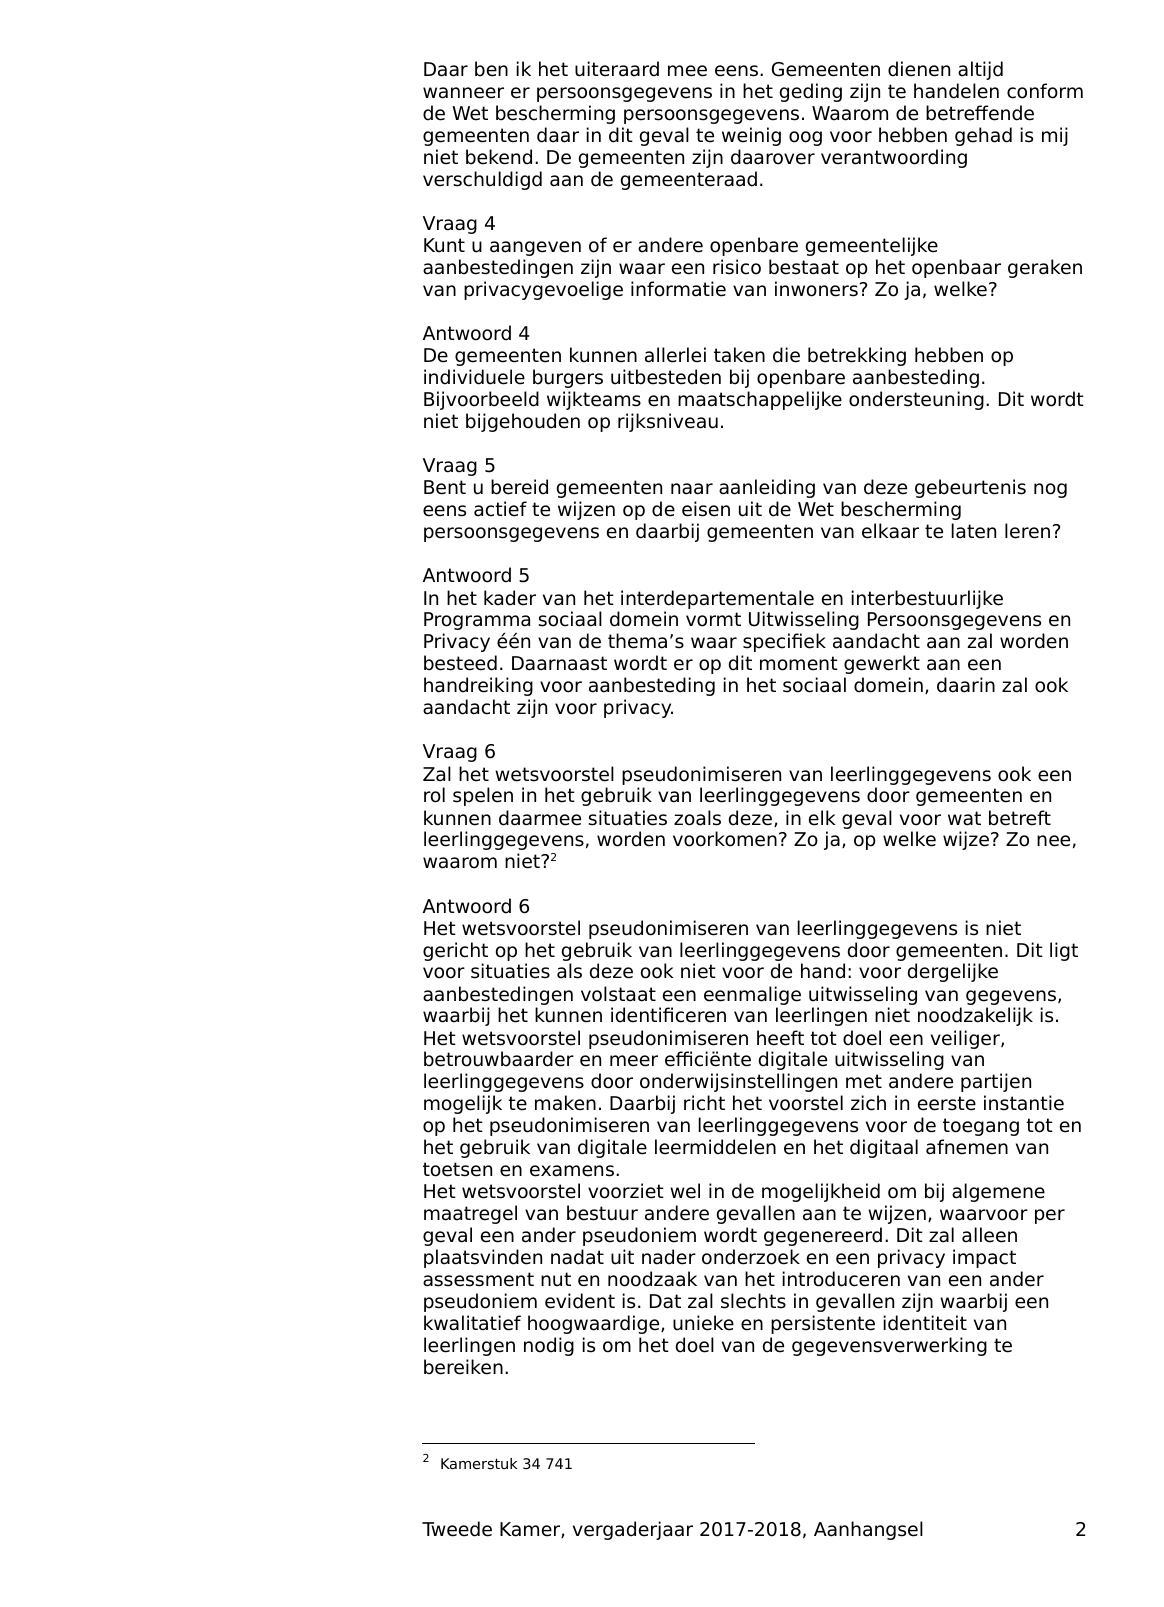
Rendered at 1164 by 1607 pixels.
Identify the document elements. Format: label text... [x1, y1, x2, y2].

text De gemeenten kunnen allerlei taken die betrekking hebben op individuele burgers uitbesteden bij openbare aanbesteding. Bijvoorbeeld wijkteams en maatschappelijke ondersteuning. Dit wordt niet bijgehouden op rijksniveau. [422, 345, 1087, 433]
text Vraag 6 [422, 741, 1087, 763]
text Kunt u aangeven of er andere openbare gemeentelijke aanbestedingen zijn waar een risico bestaat op het openbaar geraken van privacygevoelige informatie van inwoners? Zo ja, welke? [422, 235, 1087, 301]
text Bent u bereid gemeenten naar aanleiding van deze gebeurtenis nog eens actief te wijzen op de eisen uit de Wet bescherming persoonsgegevens en daarbij gemeenten van elkaar te laten leren? [422, 477, 1087, 543]
text Kamerstuk 34 741 [422, 1452, 1087, 1474]
text Antwoord 5 [422, 565, 1087, 587]
text Het wetsvoorstel pseudonimiseren van leerlinggegevens is niet gericht op het gebruik van leerlinggegevens door gemeenten. Dit ligt voor situaties als deze ook niet voor de hand: voor dergelijke aanbestedingen volstaat een eenmalige uitwisseling van gegevens, waarbij het kunnen identificeren van leerlingen niet noodzakelijk is. [422, 917, 1087, 1027]
text In het kader van het interdepartementale en interbestuurlijke Programma sociaal domein vormt Uitwisseling Persoonsgegevens en Privacy één van de thema’s waar specifiek aandacht aan zal worden besteed. Daarnaast wordt er op dit moment gewerkt aan een handreiking voor aanbesteding in het sociaal domein, daarin zal ook aandacht zijn voor privacy. [422, 587, 1087, 719]
text Vraag 5 [422, 455, 1087, 477]
text Daar ben ik het uiteraard mee eens. Gemeenten dienen altijd wanneer er persoonsgegevens in het geding zijn te handelen conform de Wet bescherming persoonsgegevens. Waarom de betreffende gemeenten daar in dit geval te weinig oog voor hebben gehad is mij niet bekend. De gemeenten zijn daarover verantwoording verschuldigd aan de gemeenteraad. [422, 59, 1087, 191]
text Het wetsvoorstel pseudonimiseren heeft tot doel een veiliger, betrouwbaarder en meer efficiënte digitale uitwisseling van leerlinggegevens door onderwijsinstellingen met andere partijen mogelijk te maken. Daarbij richt het voorstel zich in eerste instantie op het pseudonimiseren van leerlinggegevens voor de toegang tot en het gebruik van digitale leermiddelen en het digitaal afnemen van toetsen en examens. [422, 1027, 1087, 1181]
text Zal het wetsvoorstel pseudonimiseren van leerlinggegevens ook een rol spelen in het gebruik van leerlinggegevens door gemeenten en kunnen daarmee situaties zoals deze, in elk geval voor wat betreft leerlinggegevens, worden voorkomen? Zo ja, op welke wijze? Zo nee, waarom niet? [422, 763, 1087, 873]
text Antwoord 6 [422, 896, 1087, 917]
text Het wetsvoorstel voorziet wel in de mogelijkheid om bij algemene maatregel van bestuur andere gevallen aan te wijzen, waarvoor per geval een ander pseudoniem wordt gegenereerd. Dit zal alleen plaatsvinden nadat uit nader onderzoek en een privacy impact assessment nut en noodzaak van het introduceren van een ander pseudoniem evident is. Dat zal slechts in gevallen zijn waarbij een kwalitatief hoogwaardige, unieke en persistente identiteit van leerlingen nodig is om het doel van de gegevensverwerking te bereiken. [422, 1181, 1087, 1379]
text Antwoord 4 [422, 323, 1087, 345]
text Vraag 4 [422, 213, 1087, 235]
